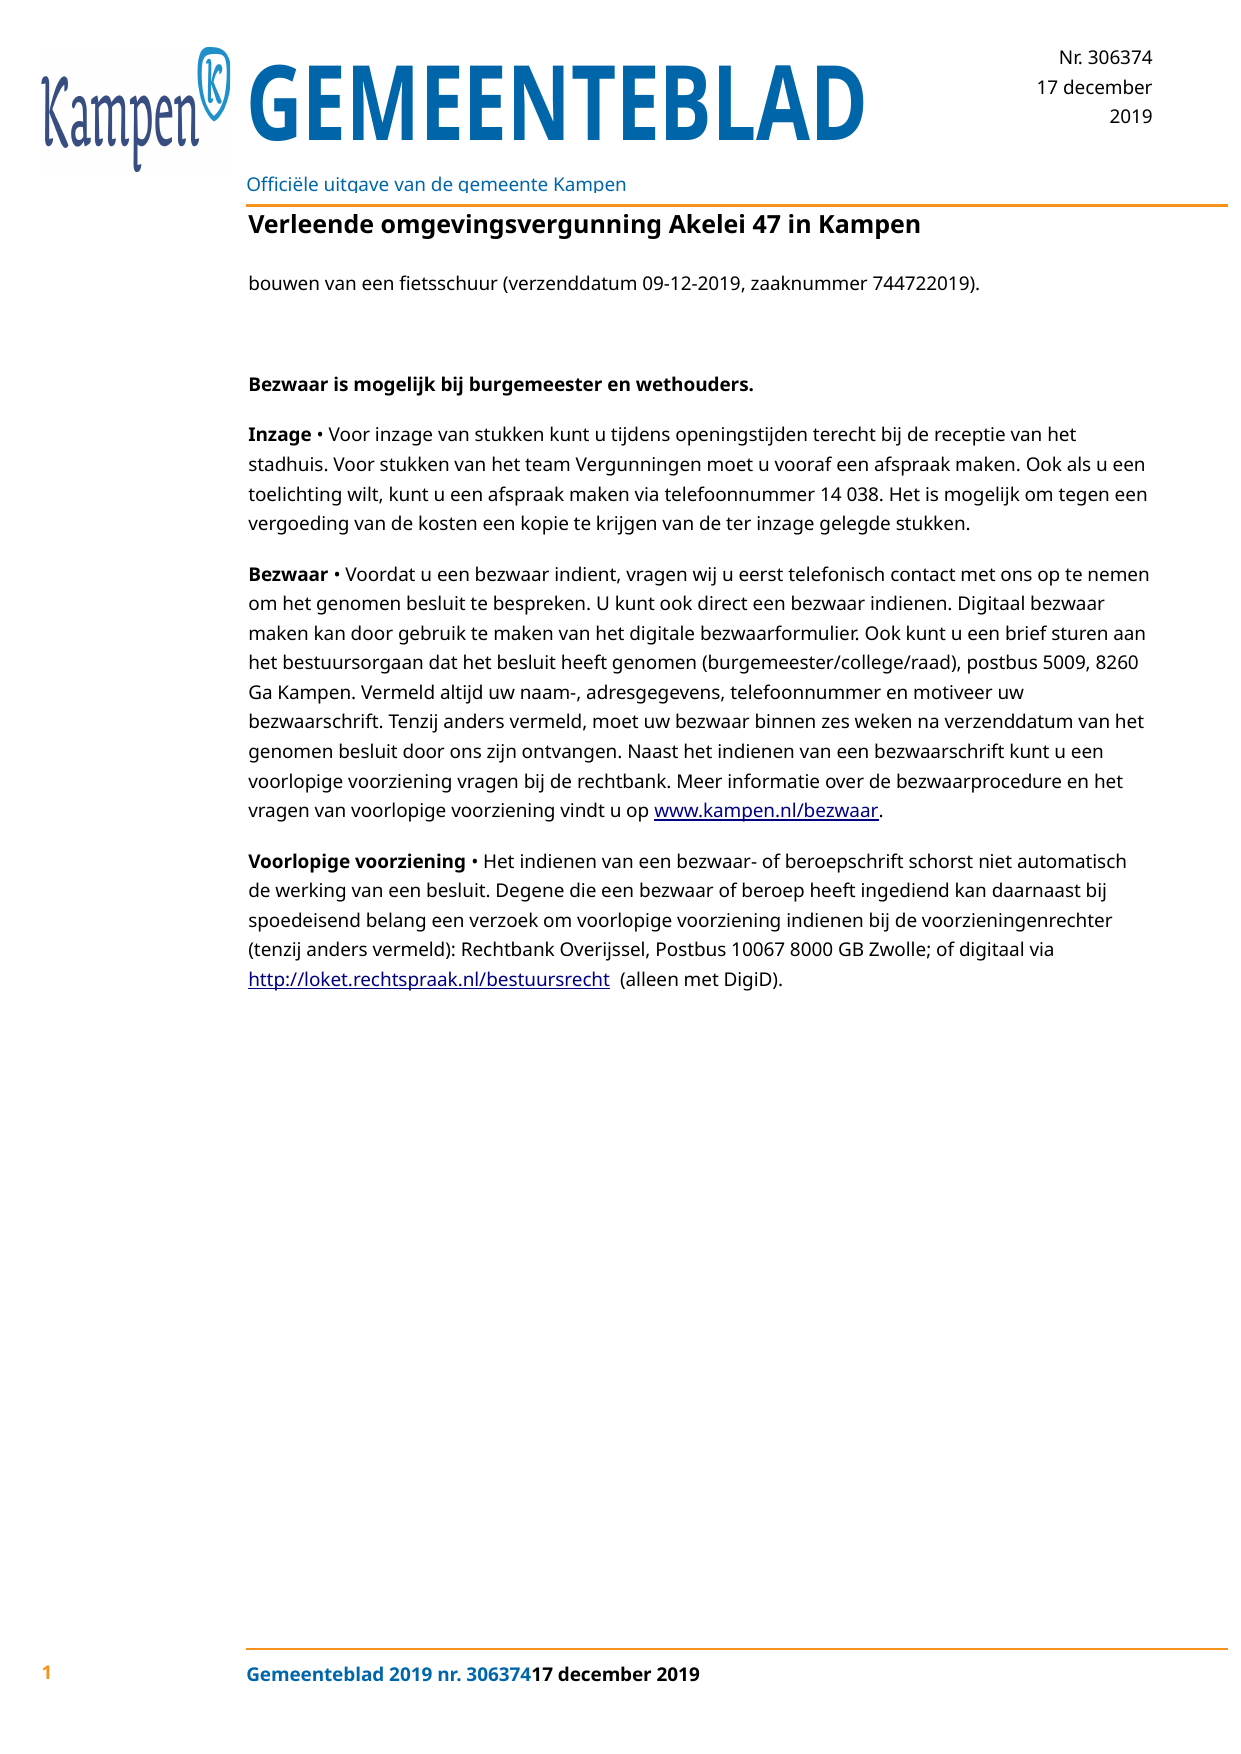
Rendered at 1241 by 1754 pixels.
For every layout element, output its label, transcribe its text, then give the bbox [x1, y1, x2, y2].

picture [41, 47, 231, 172]
text Inzage • Voor inzage van stukken kunt u tijdens openingstijden terecht bij de receptie van het stadhuis. Voor stukken van het team Vergunningen moet u vooraf een afspraak maken. Ook als u een toelichting wilt, kunt u een afspraak maken via telefoonnummer 14 038. Het is mogelijk om tegen een vergoeding van de kosten een kopie te krijgen van de ter inzage gelegde stukken. [248, 422, 1152, 536]
text Verleende omgevingsvergunning Akelei 47 in Kampen [248, 207, 1152, 241]
text bouwen van een fietsschuur (verzenddatum 09-12-2019, zaaknummer 744722019). [248, 270, 1152, 296]
text Bezwaar is mogelijk bij burgemeester en wethouders. [248, 371, 1152, 397]
text Bezwaar • Voordat u een bezwaar indient, vragen wij u eerst telefonisch contact met ons op te nemen om het genomen besluit te bespreken. U kunt ook direct een bezwaar indienen. Digitaal bezwaar maken kan door gebruik te maken van het digitale bezwaarformulier. Ook kunt u een brief sturen aan het bestuursorgaan dat het besluit heeft genomen (burgemeester/college/raad), postbus 5009, 8260 Ga Kampen. Vermeld altijd uw naam-, adresgegevens, telefoonnummer en motiveer uw bezwaarschrift. Tenzij anders vermeld, moet uw bezwaar binnen zes weken na verzenddatum van het genomen besluit door ons zijn ontvangen. Naast het indienen van een bezwaarschrift kunt u een voorlopige voorziening vragen bij de rechtbank. Meer informatie over de bezwaarprocedure en het vragen van voorlopige voorziening vindt u op www.kampen.nl/bezwaar. [248, 561, 1152, 823]
text Voorlopige voorziening • Het indienen van een bezwaar- of beroepschrift schorst niet automatisch de werking van een besluit. Degene die een bezwaar of beroep heeft ingediend kan daarnaast bij spoedeisend belang een verzoek om voorlopige voorziening indienen bij de voorzieningenrechter (tenzij anders vermeld): Rechtbank Overijssel, Postbus 10067 8000 GB Zwolle; of digitaal via http://loket.rechtspraak.nl/bestuursrecht (alleen met DigiD). [248, 848, 1152, 992]
